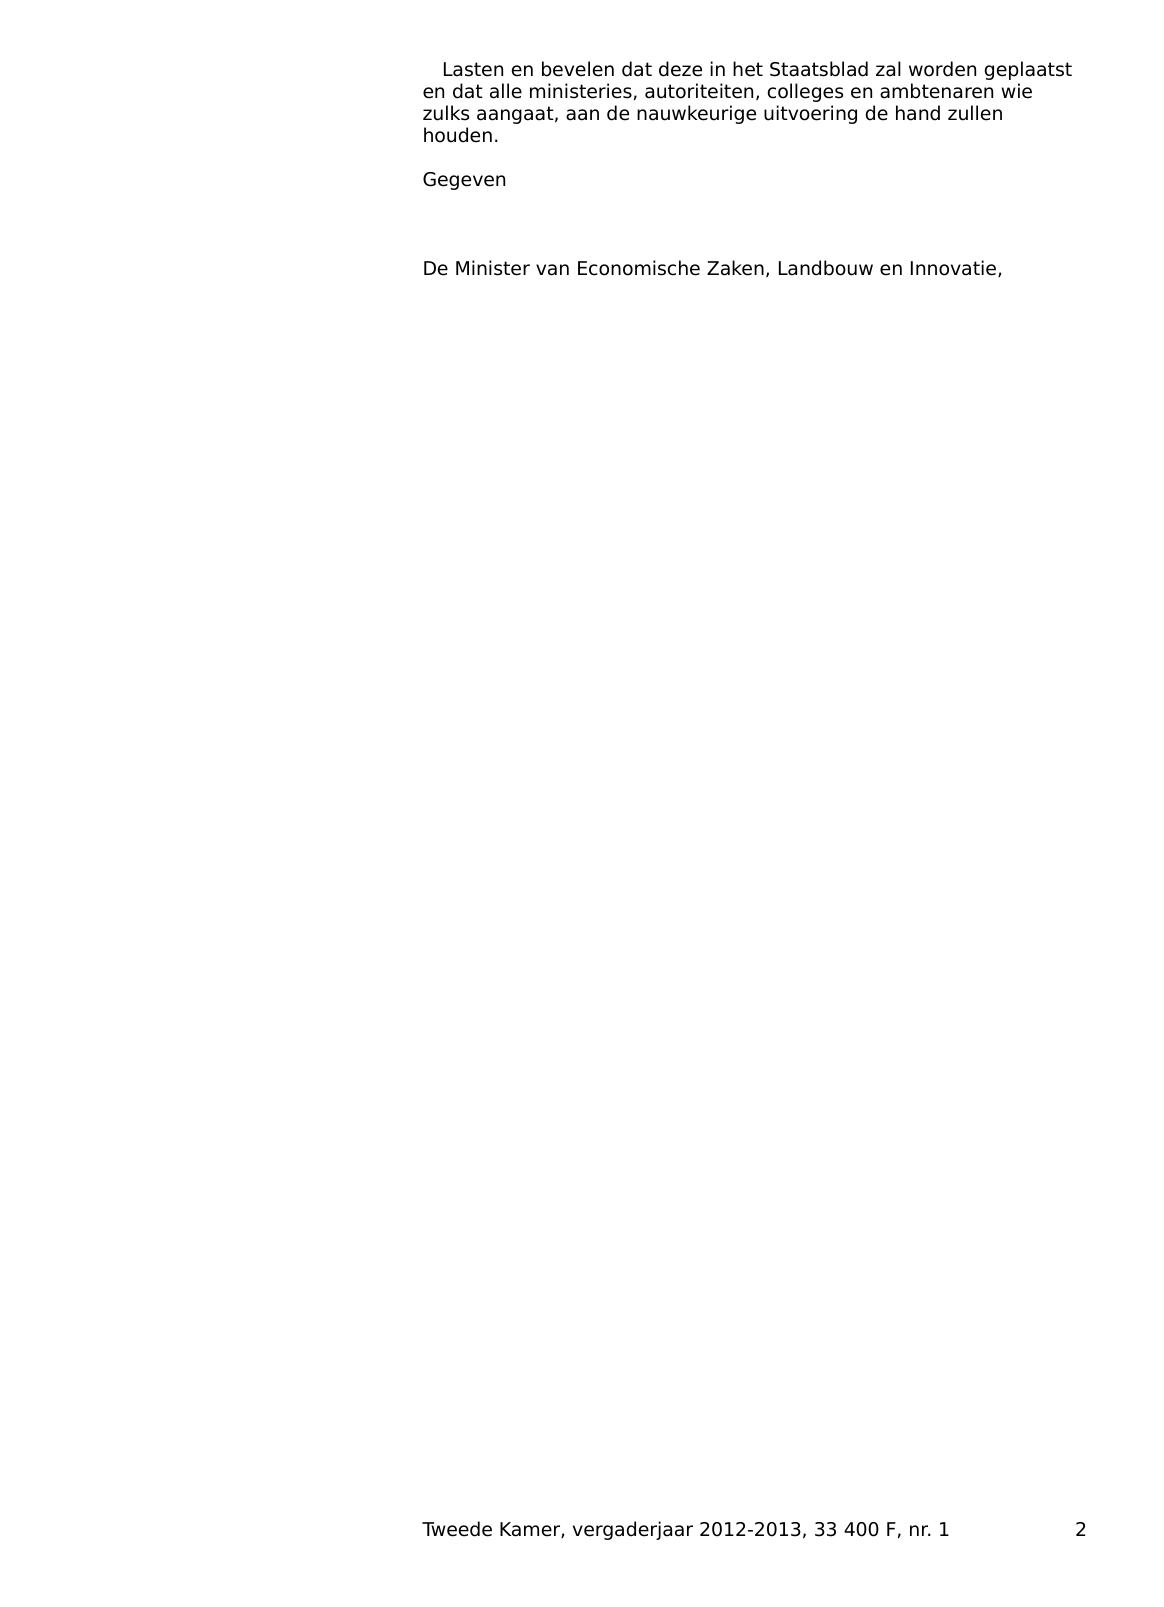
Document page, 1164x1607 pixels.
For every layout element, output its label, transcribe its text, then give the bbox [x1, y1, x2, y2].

text Lasten en bevelen dat deze in het Staatsblad zal worden geplaatst en dat alle ministeries, autoriteiten, colleges en ambtenaren wie zulks aangaat, aan de nauwkeurige uitvoering de hand zullen houden. [422, 59, 1087, 147]
text Gegeven [422, 169, 1087, 191]
text De Minister van Economische Zaken, Landbouw en Innovatie, [422, 258, 1087, 280]
